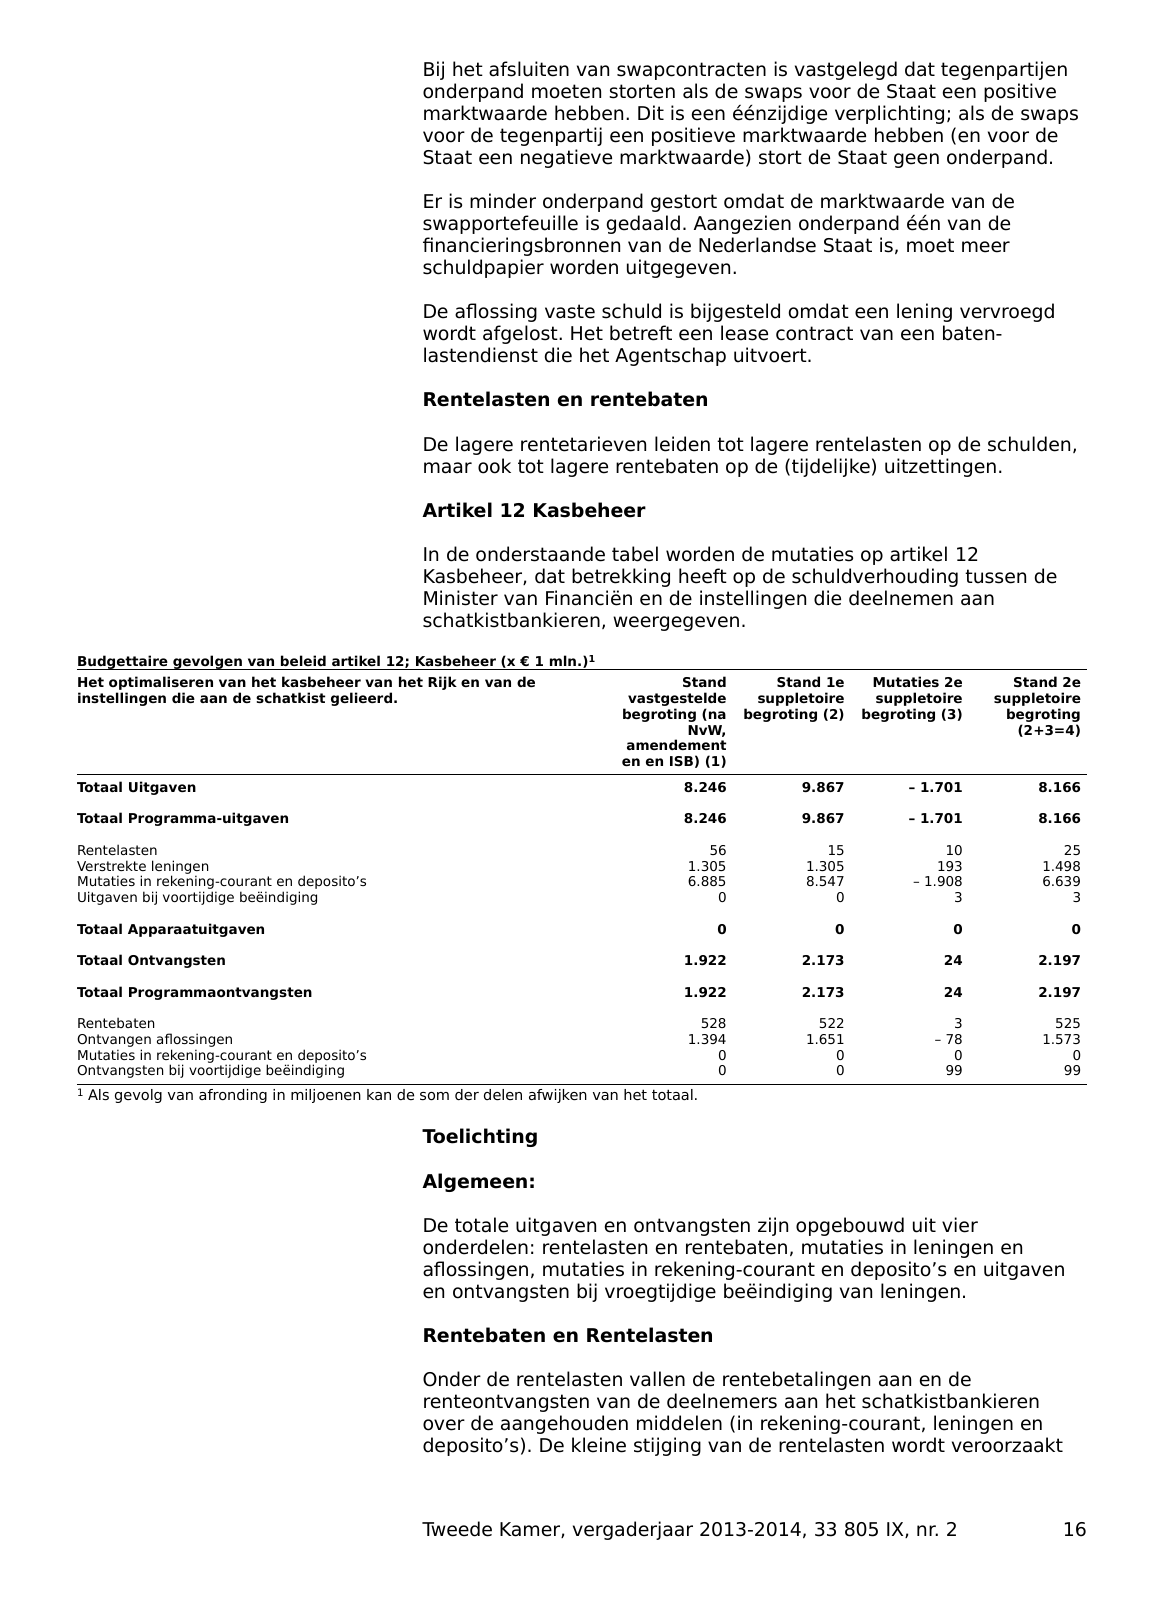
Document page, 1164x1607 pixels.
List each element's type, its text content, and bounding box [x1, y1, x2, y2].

table_cell 9.867 [732, 775, 850, 796]
table_cell 56 [614, 843, 732, 858]
text Bij het afsluiten van swapcontracten is vastgelegd dat tegenpartijen onderpand moeten storten als de swaps voor de Staat een positive marktwaarde hebben. Dit is een éénzijdige verplichting; als de swaps voor de tegenpartij een positieve marktwaarde hebben (en voor de Staat een negatieve marktwaarde) stort de Staat geen onderpand. [422, 59, 1087, 169]
table_cell Stand 1e suppletoire begroting (2) [732, 670, 850, 774]
table_cell 15 [732, 843, 850, 858]
table_cell – 1.701 [850, 811, 968, 827]
subtitle Rentebaten en Rentelasten [422, 1325, 1087, 1347]
table_cell 525 [969, 1016, 1087, 1032]
table_cell [614, 1000, 732, 1016]
table_cell [732, 796, 850, 811]
table_cell 24 [850, 953, 968, 969]
text Onder de rentelasten vallen de rentebetalingen aan en de renteontvangsten van de deelnemers aan het schatkistbankieren over de aangehouden middelen (in rekening-courant, leningen en deposito’s). De kleine stijging van de rentelasten wordt veroorzaakt [422, 1369, 1087, 1457]
table_cell 0 [614, 1063, 732, 1083]
table_cell 0 [732, 921, 850, 937]
table_cell [969, 796, 1087, 811]
table_cell 1.305 [614, 859, 732, 874]
table_cell 0 [614, 890, 732, 906]
table_cell [614, 796, 732, 811]
table_cell Totaal Uitgaven [77, 775, 614, 796]
table_cell [850, 937, 968, 953]
table_cell 0 [850, 1047, 968, 1063]
table_cell 99 [850, 1063, 968, 1083]
table_cell 0 [732, 890, 850, 906]
table_cell [969, 1000, 1087, 1016]
table_cell 2.197 [969, 984, 1087, 1000]
table_cell [77, 1000, 614, 1016]
table_cell [969, 937, 1087, 953]
table_cell [850, 969, 968, 984]
subtitle Toelichting [422, 1126, 1087, 1148]
table_cell 0 [614, 1047, 732, 1063]
table_cell 2.173 [732, 984, 850, 1000]
table_cell Mutaties 2e suppletoire begroting (3) [850, 670, 968, 774]
table_cell Totaal Programma-uitgaven [77, 811, 614, 827]
table_cell 522 [732, 1016, 850, 1032]
table_cell – 1.908 [850, 874, 968, 890]
table_cell [850, 827, 968, 843]
table_cell [732, 827, 850, 843]
table_cell 8.246 [614, 775, 732, 796]
table_cell [969, 827, 1087, 843]
table_cell 2.173 [732, 953, 850, 969]
table_cell – 78 [850, 1032, 968, 1047]
table_cell [850, 906, 968, 921]
table_cell [969, 969, 1087, 984]
table_cell 1.394 [614, 1032, 732, 1047]
table_cell Rentebaten [77, 1016, 614, 1032]
table_cell 1 Als gevolg van afronding in miljoenen kan de som der delen afwijken van het totaal. [77, 1085, 1087, 1104]
table_cell Ontvangsten bij voortijdige beëindiging [77, 1063, 614, 1083]
table_cell Verstrekte leningen [77, 859, 614, 874]
table_cell 528 [614, 1016, 732, 1032]
table_cell Rentelasten [77, 843, 614, 858]
subtitle Rentelasten en rentebaten [422, 389, 1087, 411]
table_cell [732, 906, 850, 921]
subtitle Algemeen: [422, 1171, 1087, 1193]
table_cell 0 [850, 921, 968, 937]
table_cell 8.246 [614, 811, 732, 827]
table_cell 0 [969, 921, 1087, 937]
table_cell 99 [969, 1063, 1087, 1083]
table_cell [77, 937, 614, 953]
text Er is minder onderpand gestort omdat de marktwaarde van de swapportefeuille is gedaald. Aangezien onderpand één van de financieringsbronnen van de Nederlandse Staat is, moet meer schuldpapier worden uitgegeven. [422, 191, 1087, 279]
table_cell 0 [614, 921, 732, 937]
table_cell 1.922 [614, 984, 732, 1000]
text De lagere rentetarieven leiden tot lagere rentelasten op de schulden, maar ook tot lagere rentebaten op de (tijdelijke) uitzettingen. [422, 433, 1087, 477]
table_cell [969, 906, 1087, 921]
table_cell Uitgaven bij voortijdige beëindiging [77, 890, 614, 906]
table_cell 193 [850, 859, 968, 874]
table_cell 1.573 [969, 1032, 1087, 1047]
table_cell Mutaties in rekening-courant en deposito’s [77, 874, 614, 890]
table_cell – 1.701 [850, 775, 968, 796]
table_cell [850, 1000, 968, 1016]
table_cell 3 [850, 890, 968, 906]
table_cell 25 [969, 843, 1087, 858]
table_cell [850, 796, 968, 811]
table_cell [614, 937, 732, 953]
table_cell 0 [969, 1047, 1087, 1063]
table_cell [77, 906, 614, 921]
table_cell Totaal Programmaontvangsten [77, 984, 614, 1000]
table_cell Totaal Apparaatuitgaven [77, 921, 614, 937]
table_cell 8.166 [969, 775, 1087, 796]
table_cell [732, 937, 850, 953]
table_cell 1.651 [732, 1032, 850, 1047]
table_cell Ontvangen aflossingen [77, 1032, 614, 1047]
text De aflossing vaste schuld is bijgesteld omdat een lening vervroegd wordt afgelost. Het betreft een lease contract van een baten-lastendienst die het Agentschap uitvoert. [422, 301, 1087, 367]
table_cell 6.885 [614, 874, 732, 890]
table_cell [77, 827, 614, 843]
table_cell Het optimaliseren van het kasbeheer van het Rijk en van de instellingen die aan de schatkist gelieerd. [77, 670, 614, 774]
table_cell 9.867 [732, 811, 850, 827]
table_cell [614, 969, 732, 984]
text In de onderstaande tabel worden de mutaties op artikel 12 Kasbeheer, dat betrekking heeft op de schuldverhouding tussen de Minister van Financiën en de instellingen die deelnemen aan schatkistbankieren, weergegeven. [422, 544, 1087, 632]
table_cell 1.922 [614, 953, 732, 969]
table_cell 10 [850, 843, 968, 858]
table_cell 8.166 [969, 811, 1087, 827]
table_header Budgettaire gevolgen van beleid artikel 12; Kasbeheer (x € 1 mln.)1 [77, 654, 1087, 669]
table_cell [614, 827, 732, 843]
table_cell 0 [732, 1063, 850, 1083]
subtitle Artikel 12 Kasbeheer [422, 500, 1087, 522]
table_cell 3 [850, 1016, 968, 1032]
table_cell [614, 906, 732, 921]
table_cell Stand vastgestelde begroting (na NvW, amendementen en ISB) (1) [614, 670, 732, 774]
table_cell 1.305 [732, 859, 850, 874]
table_cell Stand 2e suppletoire begroting (2+3=4) [969, 670, 1087, 774]
table_cell 6.639 [969, 874, 1087, 890]
table_cell Mutaties in rekening-courant en deposito’s [77, 1047, 614, 1063]
table_cell [77, 969, 614, 984]
table_cell 8.547 [732, 874, 850, 890]
text De totale uitgaven en ontvangsten zijn opgebouwd uit vier onderdelen: rentelasten en rentebaten, mutaties in leningen en aflossingen, mutaties in rekening-courant en deposito’s en uitgaven en ontvangsten bij vroegtijdige beëindiging van leningen. [422, 1215, 1087, 1303]
table_cell 1.498 [969, 859, 1087, 874]
table_cell [77, 796, 614, 811]
table_cell 2.197 [969, 953, 1087, 969]
table_cell Totaal Ontvangsten [77, 953, 614, 969]
table_cell [732, 1000, 850, 1016]
table_cell 3 [969, 890, 1087, 906]
table_cell 24 [850, 984, 968, 1000]
table_cell [732, 969, 850, 984]
table_cell 0 [732, 1047, 850, 1063]
